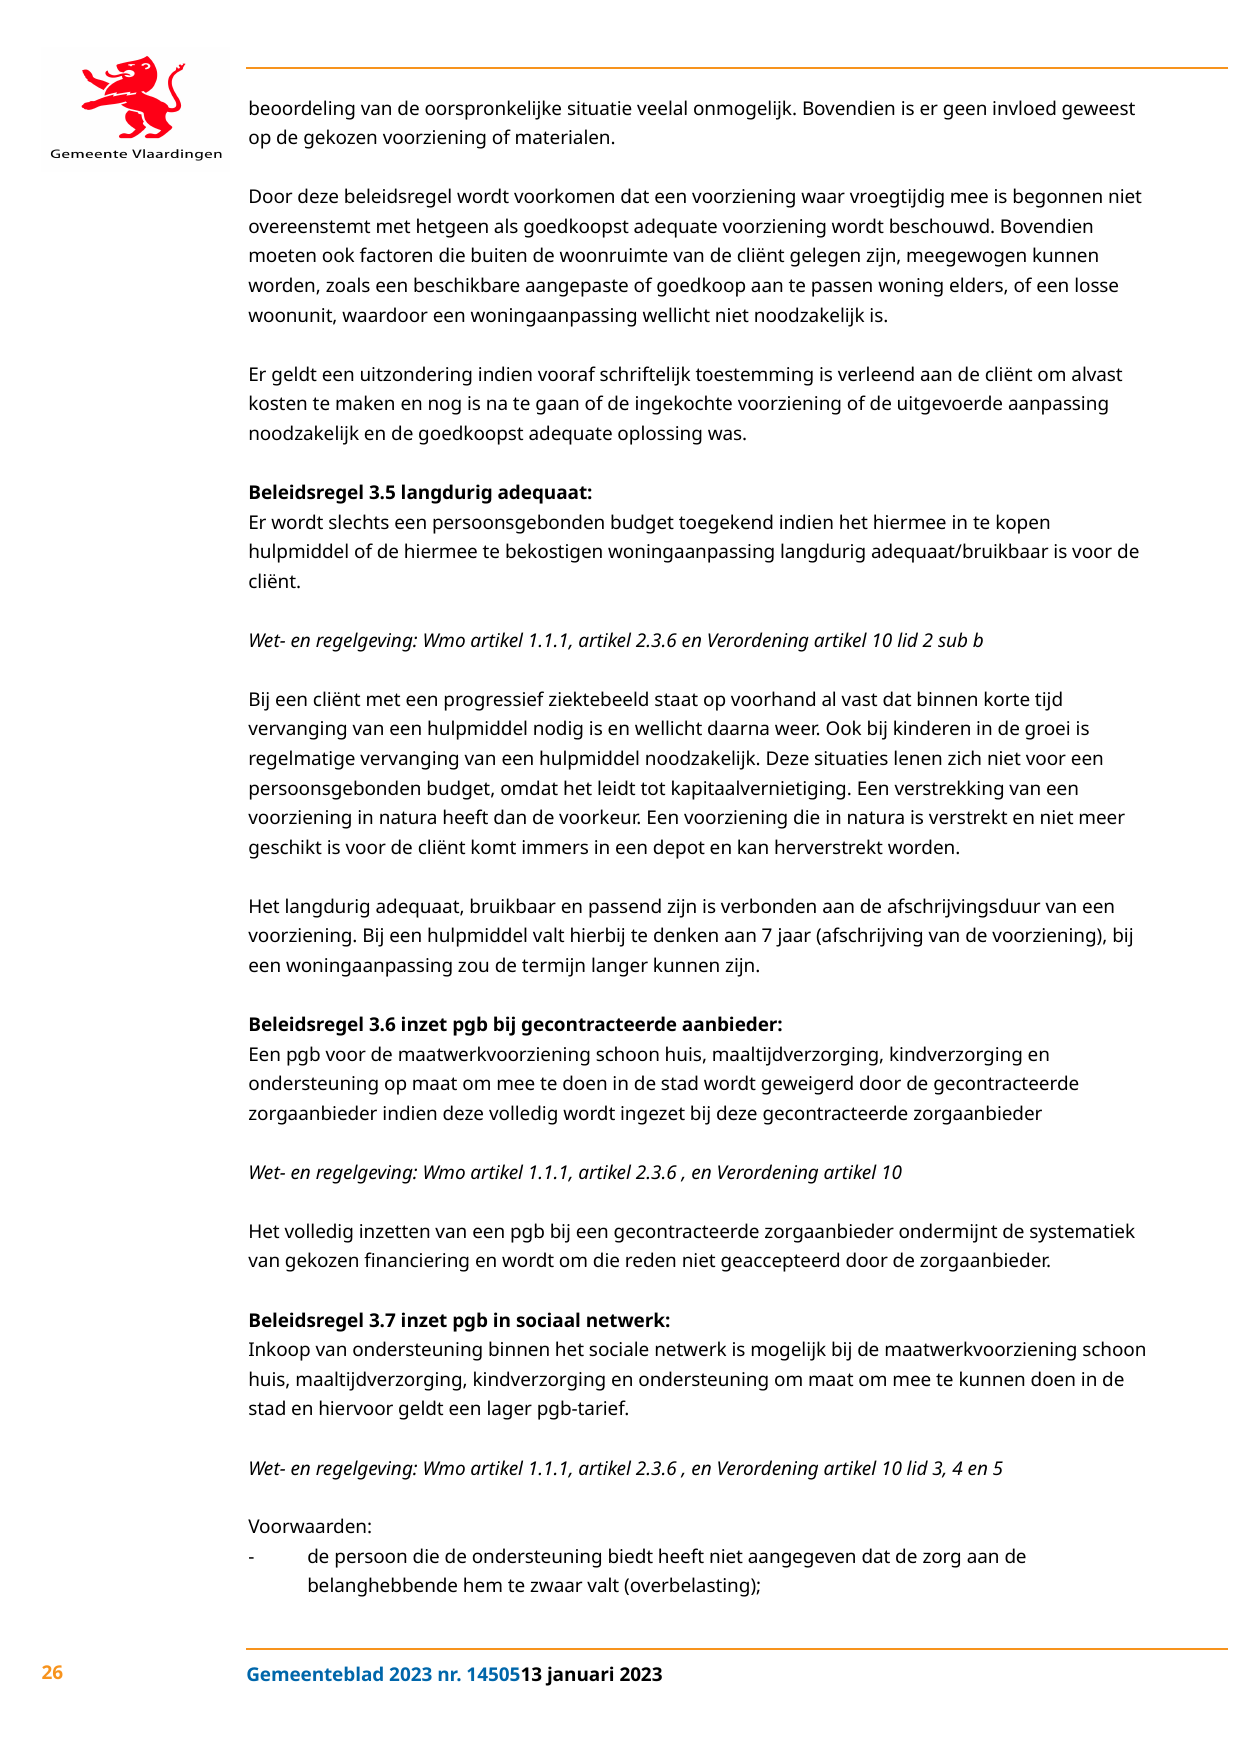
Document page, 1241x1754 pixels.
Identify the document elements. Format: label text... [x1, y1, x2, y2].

table_header Beleidsregel 3.5 langdurig adequaat: Er wordt slechts een persoonsgebonden budget toegekend indien het hiermee in te kopen hulpmiddel of de hiermee te bekostigen woningaanpassing langdurig adequaat/bruikbaar is voor de cliënt. Wet- en regelgeving: Wmo artikel 1.1.1, artikel 2.3.6 en Verordening artikel 10 lid 2 sub b [248, 480, 1152, 653]
table_header Beleidsregel 3.6 inzet pgb bij gecontracteerde aanbieder: Een pgb voor de maatwerkvoorziening schoon huis, maaltijdverzorging, kindverzorging en ondersteuning op maat om mee te doen in de stad wordt geweigerd door de gecontracteerde zorgaanbieder indien deze volledig wordt ingezet bij deze gecontracteerde zorgaanbieder Wet- en regelgeving: Wmo artikel 1.1.1, artikel 2.3.6 , en Verordening artikel 10 [248, 1011, 1152, 1185]
text beoordeling van de oorspronkelijke situatie veelal onmogelijk. Bovendien is er geen invloed geweest op de gekozen voorziening of materialen. [248, 95, 1152, 150]
picture [41, 47, 231, 172]
text Voorwaarden: [248, 1513, 1152, 1539]
text Het volledig inzetten van een pgb bij een gecontracteerde zorgaanbieder ondermijnt de systematiek van gekozen financiering en wordt om die reden niet geaccepteerd door de zorgaanbieder. [248, 1218, 1152, 1273]
text Door deze beleidsregel wordt voorkomen dat een voorziening waar vroegtijdig mee is begonnen niet overeenstemt met hetgeen als goedkoopst adequate voorziening wordt beschouwd. Bovendien moeten ook factoren die buiten de woonruimte van de cliënt gelegen zijn, meegewogen kunnen worden, zoals een beschikbare aangepaste of goedkoop aan te passen woning elders, of een losse woonunit, waardoor een woningaanpassing wellicht niet noodzakelijk is. [248, 183, 1152, 328]
text Het langdurig adequaat, bruikbaar en passend zijn is verbonden aan de afschrijvingsduur van een voorziening. Bij een hulpmiddel valt hierbij te denken aan 7 jaar (afschrijving van de voorziening), bij een woningaanpassing zou de termijn langer kunnen zijn. [248, 893, 1152, 978]
table_header Beleidsregel 3.7 inzet pgb in sociaal netwerk: Inkoop van ondersteuning binnen het sociale netwerk is mogelijk bij de maatwerkvoorziening schoon huis, maaltijdverzorging, kindverzorging en ondersteuning om maat om mee te kunnen doen in de stad en hiervoor geldt een lager pgb-tarief. Wet- en regelgeving: Wmo artikel 1.1.1, artikel 2.3.6 , en Verordening artikel 10 lid 3, 4 en 5 [248, 1307, 1152, 1480]
text Er geldt een uitzondering indien vooraf schriftelijk toestemming is verleend aan de cliënt om alvast kosten te maken en nog is na te gaan of de ingekochte voorziening of de uitgevoerde aanpassing noodzakelijk en de goedkoopst adequate oplossing was. [248, 361, 1152, 446]
list de persoon die de ondersteuning biedt heeft niet aangegeven dat de zorg aan de belanghebbende hem te zwaar valt (overbelasting); [248, 1543, 1152, 1598]
text Bij een cliënt met een progressief ziektebeeld staat op voorhand al vast dat binnen korte tijd vervanging van een hulpmiddel nodig is en wellicht daarna weer. Ook bij kinderen in de groei is regelmatige vervanging van een hulpmiddel noodzakelijk. Deze situaties lenen zich niet voor een persoonsgebonden budget, omdat het leidt tot kapitaalvernietiging. Een verstrekking van een voorziening in natura heeft dan de voorkeur. Een voorziening die in natura is verstrekt en niet meer geschikt is voor de cliënt komt immers in een depot en kan herverstrekt worden. [248, 686, 1152, 859]
